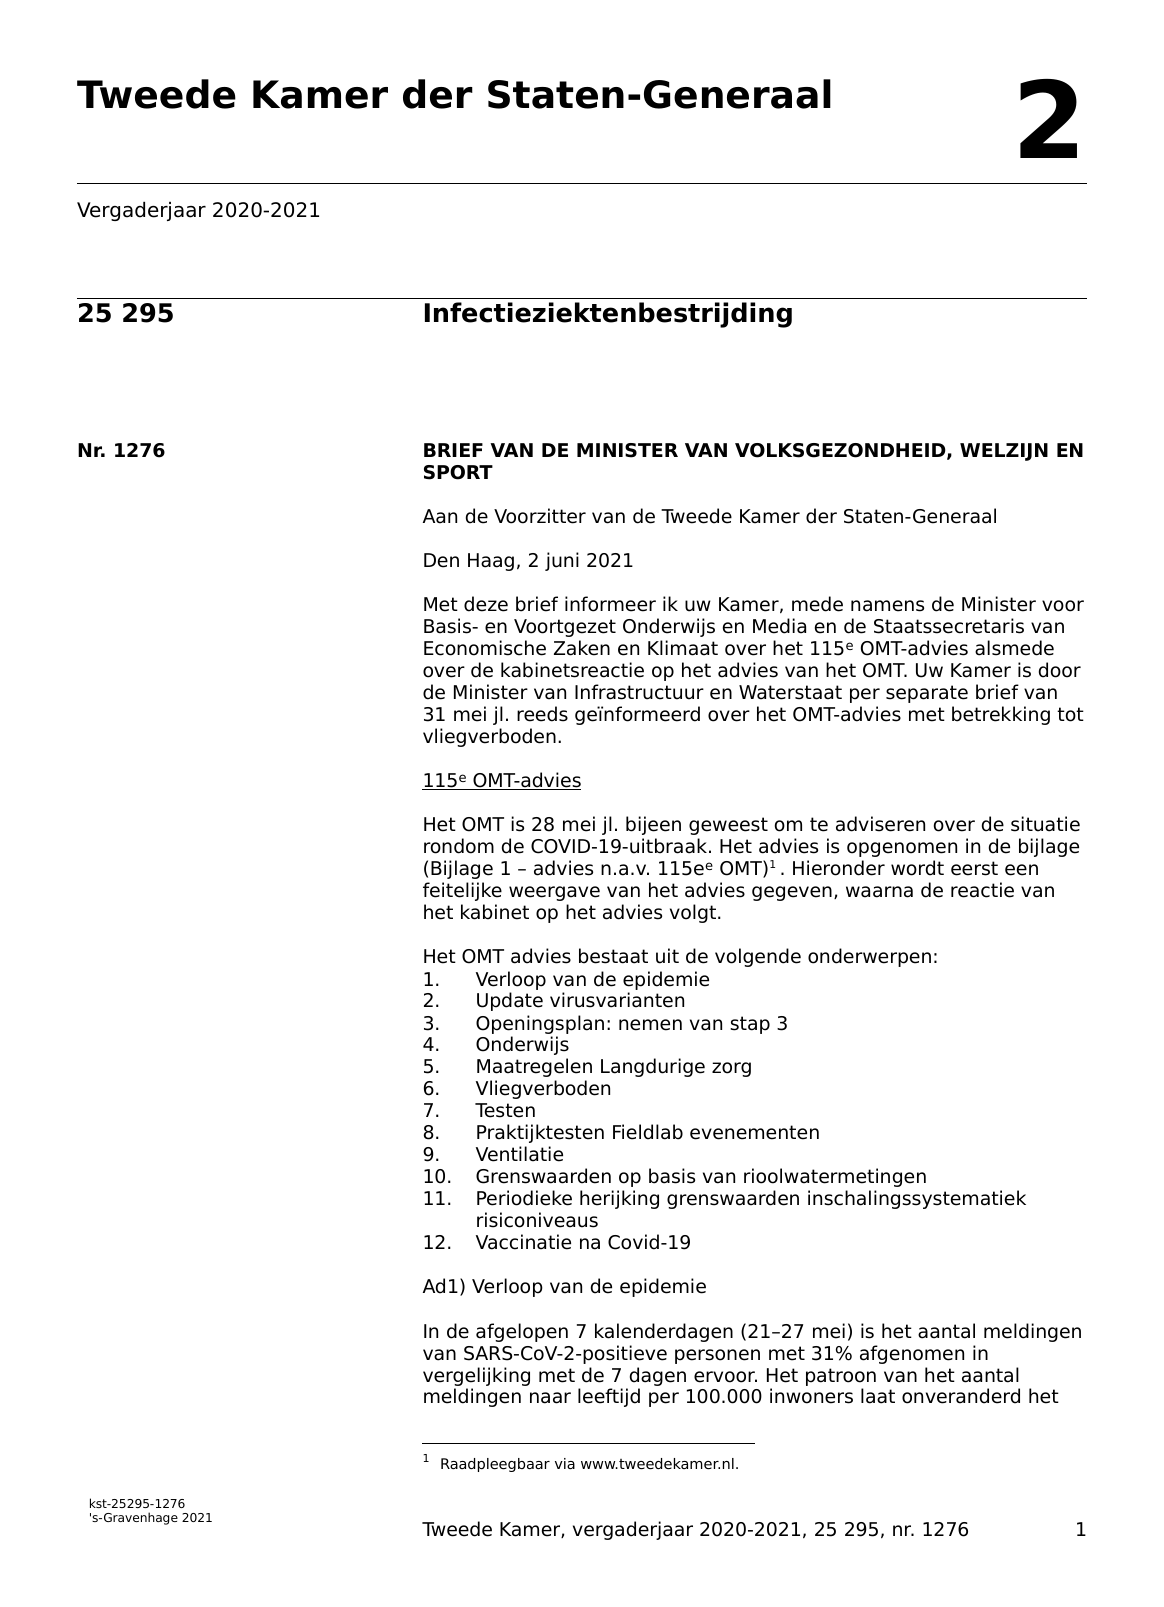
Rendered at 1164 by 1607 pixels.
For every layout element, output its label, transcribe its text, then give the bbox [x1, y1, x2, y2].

text Den Haag, 2 juni 2021 [422, 550, 1087, 572]
text Aan de Voorzitter van de Tweede Kamer der Staten-Generaal [422, 506, 1087, 528]
subtitle Ad1) Verloop van de epidemie [422, 1276, 1087, 1298]
text 11. Periodieke herijking grenswaarden inschalingssystematiek risiconiveaus [422, 1188, 1087, 1232]
text 's-Gravenhage 2021 [88, 1511, 323, 1525]
table_cell Vergaderjaar 2020-2021 [77, 184, 1087, 298]
text 6. Vliegverboden [422, 1078, 1087, 1100]
text 10. Grenswaarden op basis van rioolwatermetingen [422, 1166, 1087, 1188]
subtitle 25 295 Infectieziektenbestrijding [77, 299, 1087, 329]
text 8. Praktijktesten Fieldlab evenementen [422, 1122, 1087, 1144]
text 12. Vaccinatie na Covid-19 [422, 1232, 1087, 1254]
text 2. Update virusvarianten [422, 990, 1087, 1012]
subtitle 115e OMT-advies [422, 770, 1087, 792]
text 9. Ventilatie [422, 1144, 1087, 1166]
text In de afgelopen 7 kalenderdagen (21–27 mei) is het aantal meldingen van SARS-CoV-2-positieve personen met 31% afgenomen in vergelijking met de 7 dagen ervoor. Het patroon van het aantal meldingen naar leeftijd per 100.000 inwoners laat onveranderd het [422, 1321, 1087, 1408]
text 3. Openingsplan: nemen van stap 3 [422, 1012, 1087, 1034]
text Raadpleegbaar via www.tweedekamer.nl. [422, 1452, 1087, 1474]
text Met deze brief informeer ik uw Kamer, mede namens de Minister voor Basis- en Voortgezet Onderwijs en Media en de Staatssecretaris van Economische Zaken en Klimaat over het 115e OMT-advies alsmede over de kabinetsreactie op het advies van het OMT. Uw Kamer is door de Minister van Infrastructuur en Waterstaat per separate brief van 31 mei jl. reeds geïnformeerd over het OMT-advies met betrekking tot vliegverboden. [422, 594, 1087, 748]
text 1. Verloop van de epidemie [422, 968, 1087, 990]
text Het OMT advies bestaat uit de volgende onderwerpen: [422, 946, 1087, 968]
text Het OMT is 28 mei jl. bijeen geweest om te adviseren over de situatie rondom de COVID-19-uitbraak. Het advies is opgenomen in de bijlage (Bijlage 1 – advies n.a.v. 115ee OMT). Hieronder wordt eerst een feitelijke weergave van het advies gegeven, waarna de reactie van het kabinet op het advies volgt. [422, 814, 1087, 924]
text 7. Testen [422, 1100, 1087, 1122]
text 5. Maatregelen Langdurige zorg [422, 1056, 1087, 1078]
table_header Tweede Kamer der Staten-Generaal [77, 59, 886, 183]
text kst-25295-1276 [88, 1497, 323, 1511]
table_header 2 [886, 59, 1087, 183]
text 4. Onderwijs [422, 1034, 1087, 1056]
subtitle Nr. 1276 BRIEF VAN DE MINISTER VAN VOLKSGEZONDHEID, WELZIJN EN SPORT [77, 440, 1087, 484]
